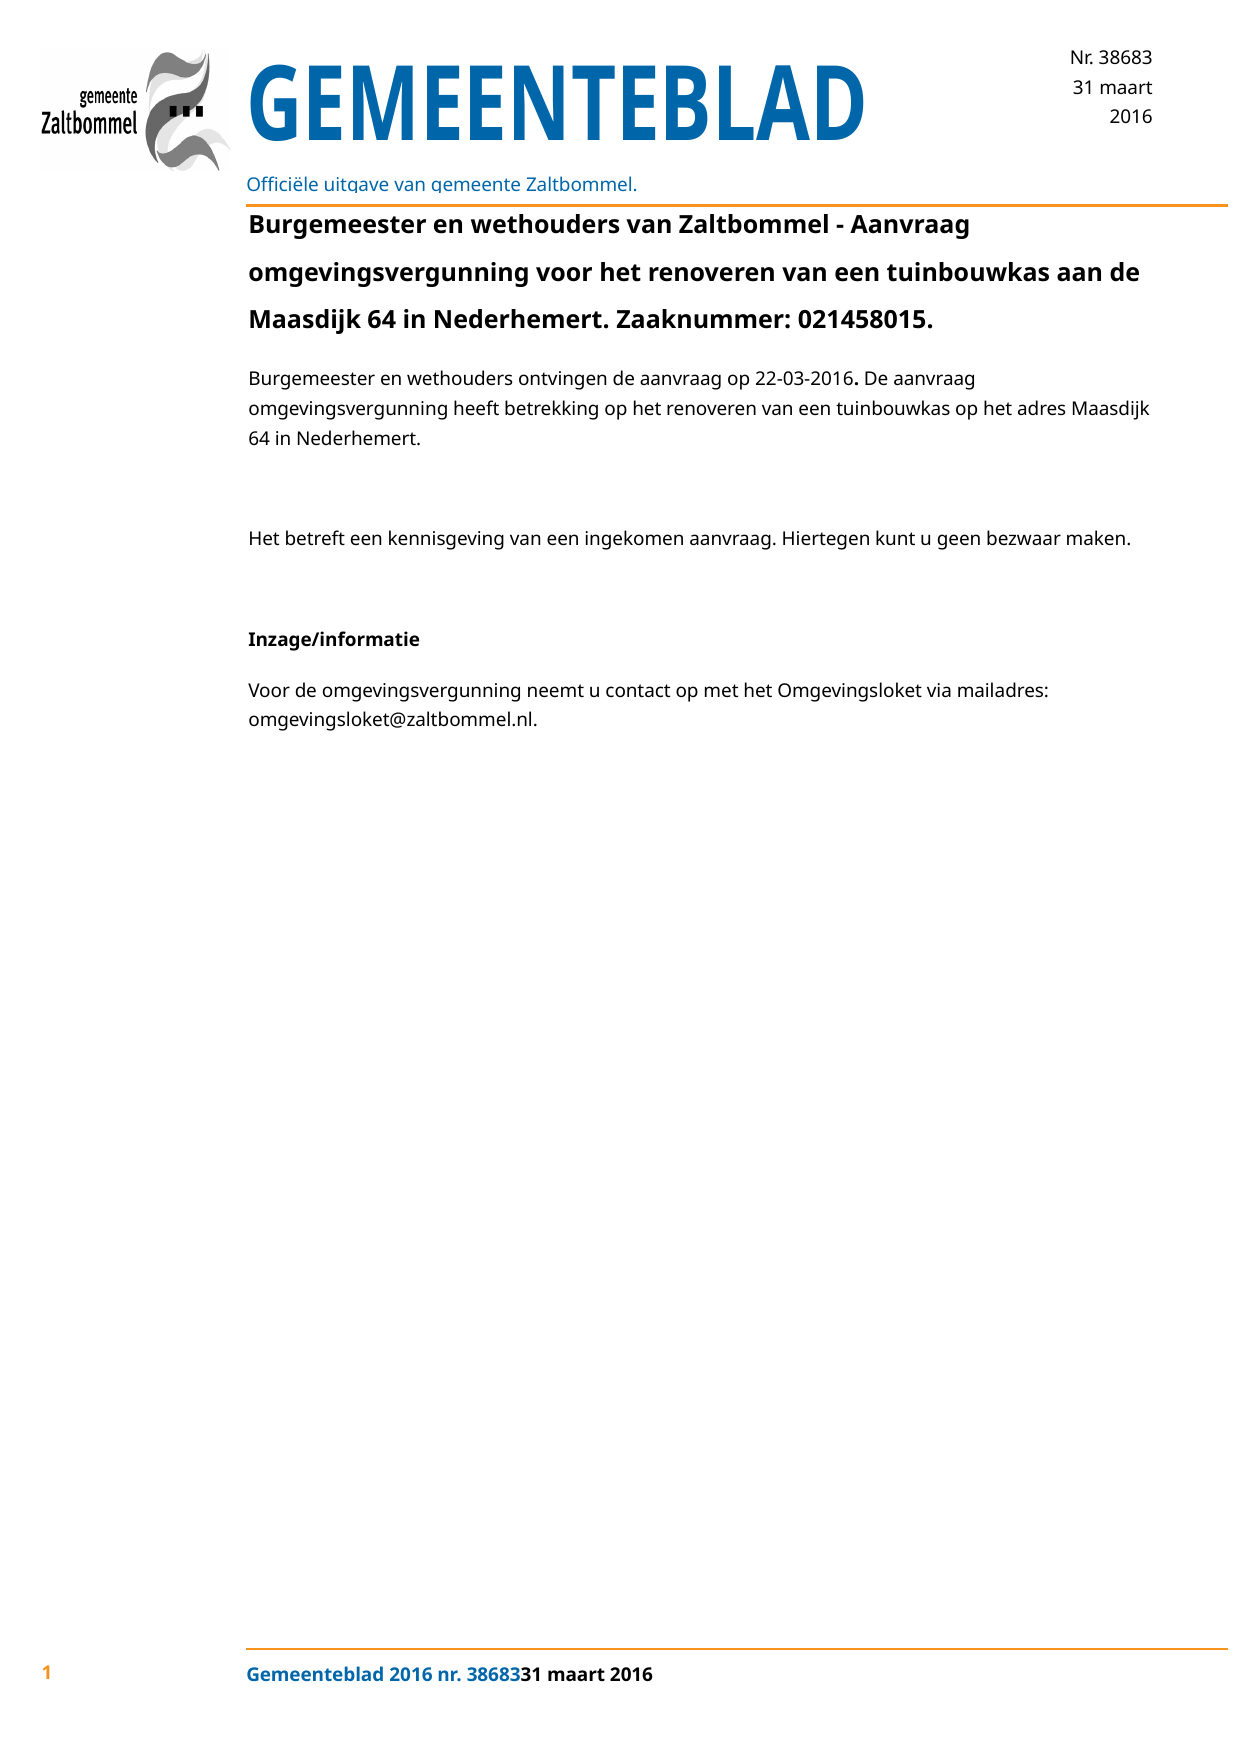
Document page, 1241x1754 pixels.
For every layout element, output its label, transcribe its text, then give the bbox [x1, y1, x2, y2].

text Het betreft een kennisgeving van een ingekomen aanvraag. Hiertegen kunt u geen bezwaar maken. [248, 526, 1152, 551]
text Inzage/informatie [248, 626, 1152, 652]
text Voor de omgevingsvergunning neemt u contact op met het Omgevingsloket via mailadres: omgevingsloket@zaltbommel.nl. [248, 677, 1152, 732]
text Burgemeester en wethouders van Zaltbommel - Aanvraag omgevingsvergunning voor het renoveren van een tuinbouwkas aan de Maasdijk 64 in Nederhemert. Zaaknummer: 021458015. [248, 207, 1152, 336]
text Burgemeester en wethouders ontvingen de aanvraag op 22-03-2016. De aanvraag omgevingsvergunning heeft betrekking op het renoveren van een tuinbouwkas op het adres Maasdijk 64 in Nederhemert. [248, 366, 1152, 450]
picture [41, 47, 231, 172]
